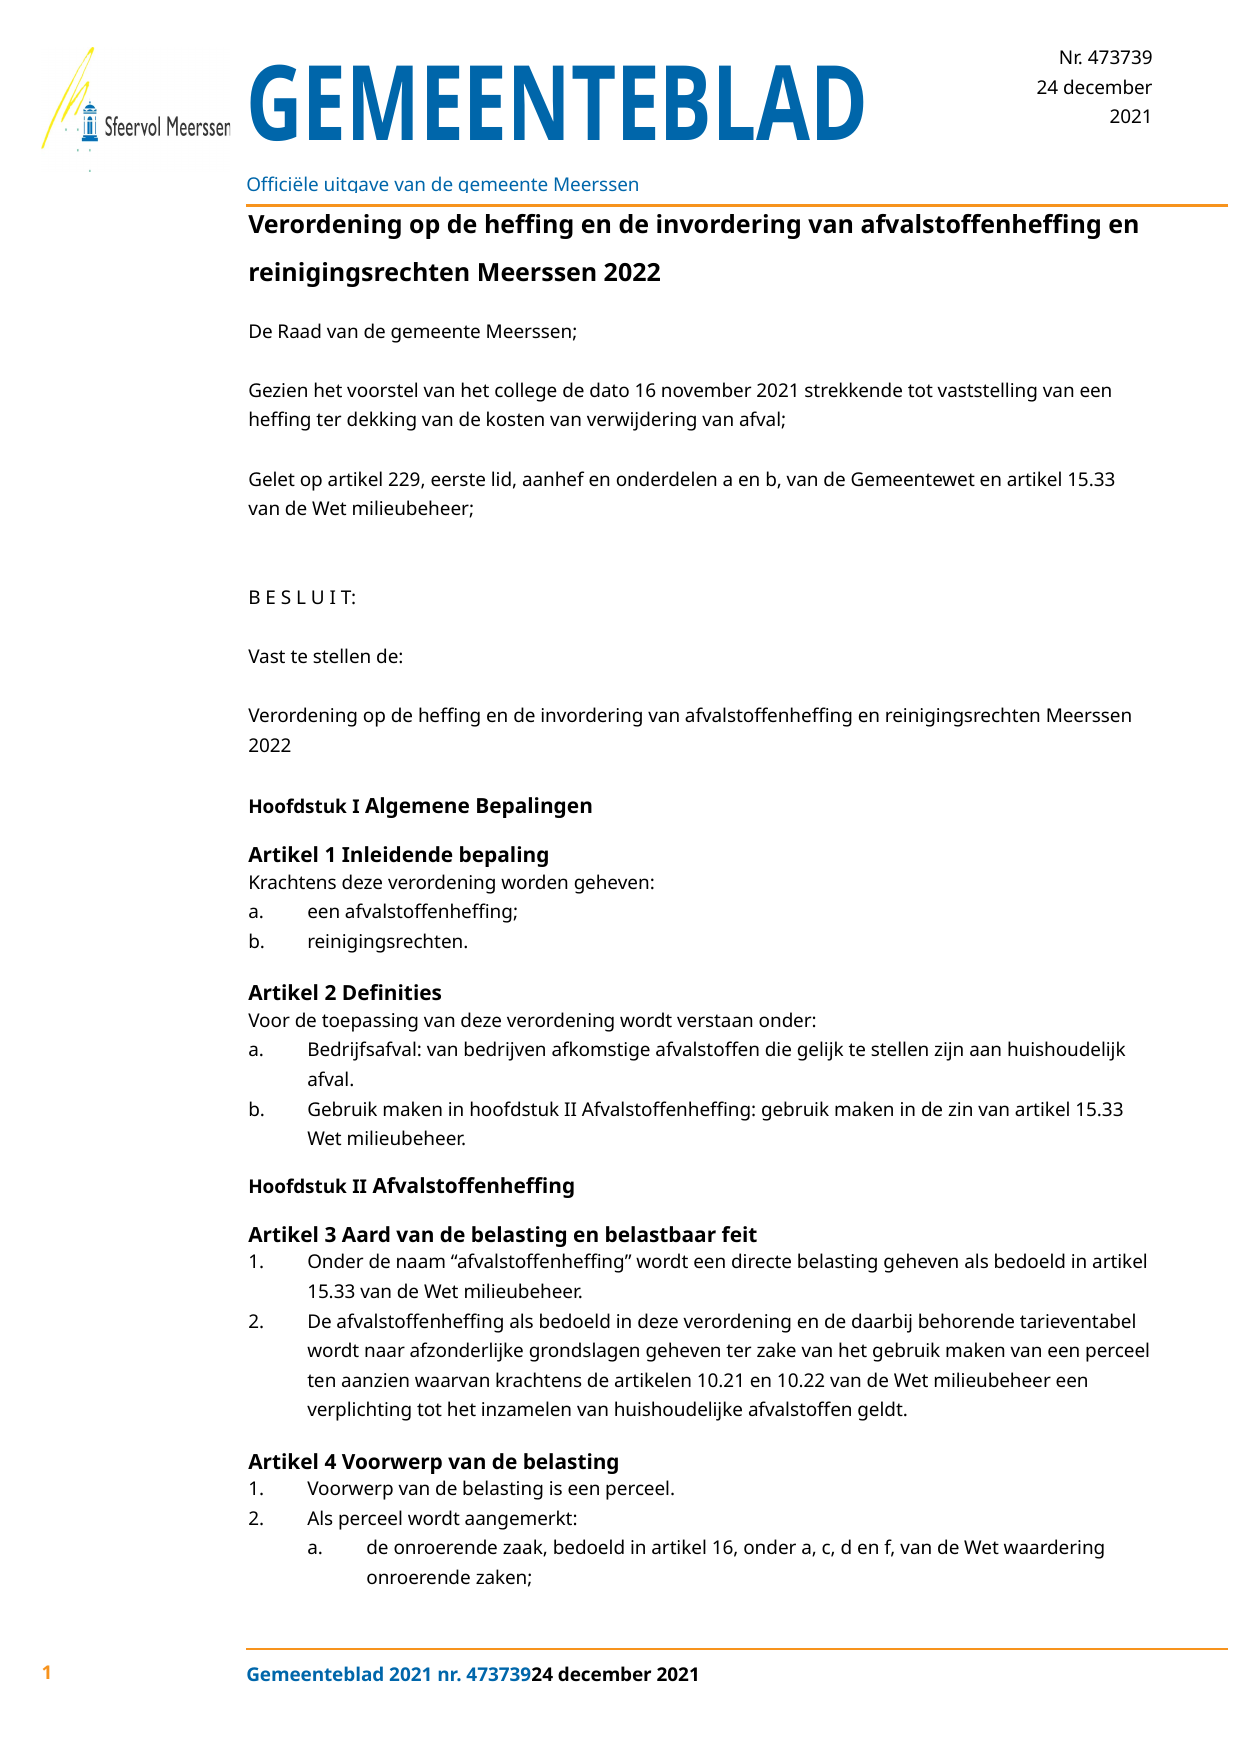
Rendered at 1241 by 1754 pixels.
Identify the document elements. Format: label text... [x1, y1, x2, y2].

text Vast te stellen de: [248, 643, 1152, 669]
list een afvalstoffenheffing; [248, 898, 1152, 924]
picture [41, 47, 231, 172]
text Verordening op de heffing en de invordering van afvalstoffenheffing en reinigingsrechten Meerssen 2022 [248, 207, 1152, 288]
text Voor de toepassing van deze verordening wordt verstaan onder: [248, 1007, 1152, 1033]
list reinigingsrechten. [248, 928, 1152, 954]
text Artikel 1 Inleidende bepaling [248, 841, 1152, 869]
text Hoofdstuk II Afvalstoffenheffing [248, 1171, 1152, 1199]
list Bedrijfsafval: van bedrijven afkomstige afvalstoffen die gelijk te stellen zijn aan huishoudelijk afval. [248, 1037, 1152, 1092]
text B E S L U I T: [248, 584, 1152, 610]
text Artikel 2 Definities [248, 978, 1152, 1007]
text Gezien het voorstel van het college de dato 16 november 2021 strekkende tot vaststelling van een heffing ter dekking van de kosten van verwijdering van afval; [248, 377, 1152, 432]
text Gelet op artikel 229, eerste lid, aanhef en onderdelen a en b, van de Gemeentewet en artikel 15.33 van de Wet milieubeheer; [248, 466, 1152, 521]
text De Raad van de gemeente Meerssen; [248, 318, 1152, 344]
text Krachtens deze verordening worden geheven: [248, 869, 1152, 895]
text Hoofdstuk I Algemene Bepalingen [248, 791, 1152, 820]
list De afvalstoffenheffing als bedoeld in deze verordening en de daarbij behorende tarieventabel wordt naar afzonderlijke grondslagen geheven ter zake van het gebruik maken van een perceel ten aanzien waarvan krachtens de artikelen 10.21 en 10.22 van de Wet milieubeheer een verplichting tot het inzamelen van huishoudelijke afvalstoffen geldt. [248, 1308, 1152, 1422]
list Voorwerp van de belasting is een perceel. [248, 1475, 1152, 1501]
list Onder de naam “afvalstoffenheffing” wordt een directe belasting geheven als bedoeld in artikel 15.33 van de Wet milieubeheer. [248, 1249, 1152, 1304]
list Als perceel wordt aangemerkt: [248, 1505, 1152, 1531]
list de onroerende zaak, bedoeld in artikel 16, onder a, c, d en f, van de Wet waardering onroerende zaken; [307, 1534, 1152, 1590]
text Artikel 4 Voorwerp van de belasting [248, 1447, 1152, 1475]
text Verordening op de heffing en de invordering van afvalstoffenheffing en reinigingsrechten Meerssen 2022 [248, 702, 1152, 758]
text Artikel 3 Aard van de belasting en belastbaar feit [248, 1220, 1152, 1249]
list Gebruik maken in hoofdstuk II Afvalstoffenheffing: gebruik maken in de zin van artikel 15.33 Wet milieubeheer. [248, 1096, 1152, 1151]
